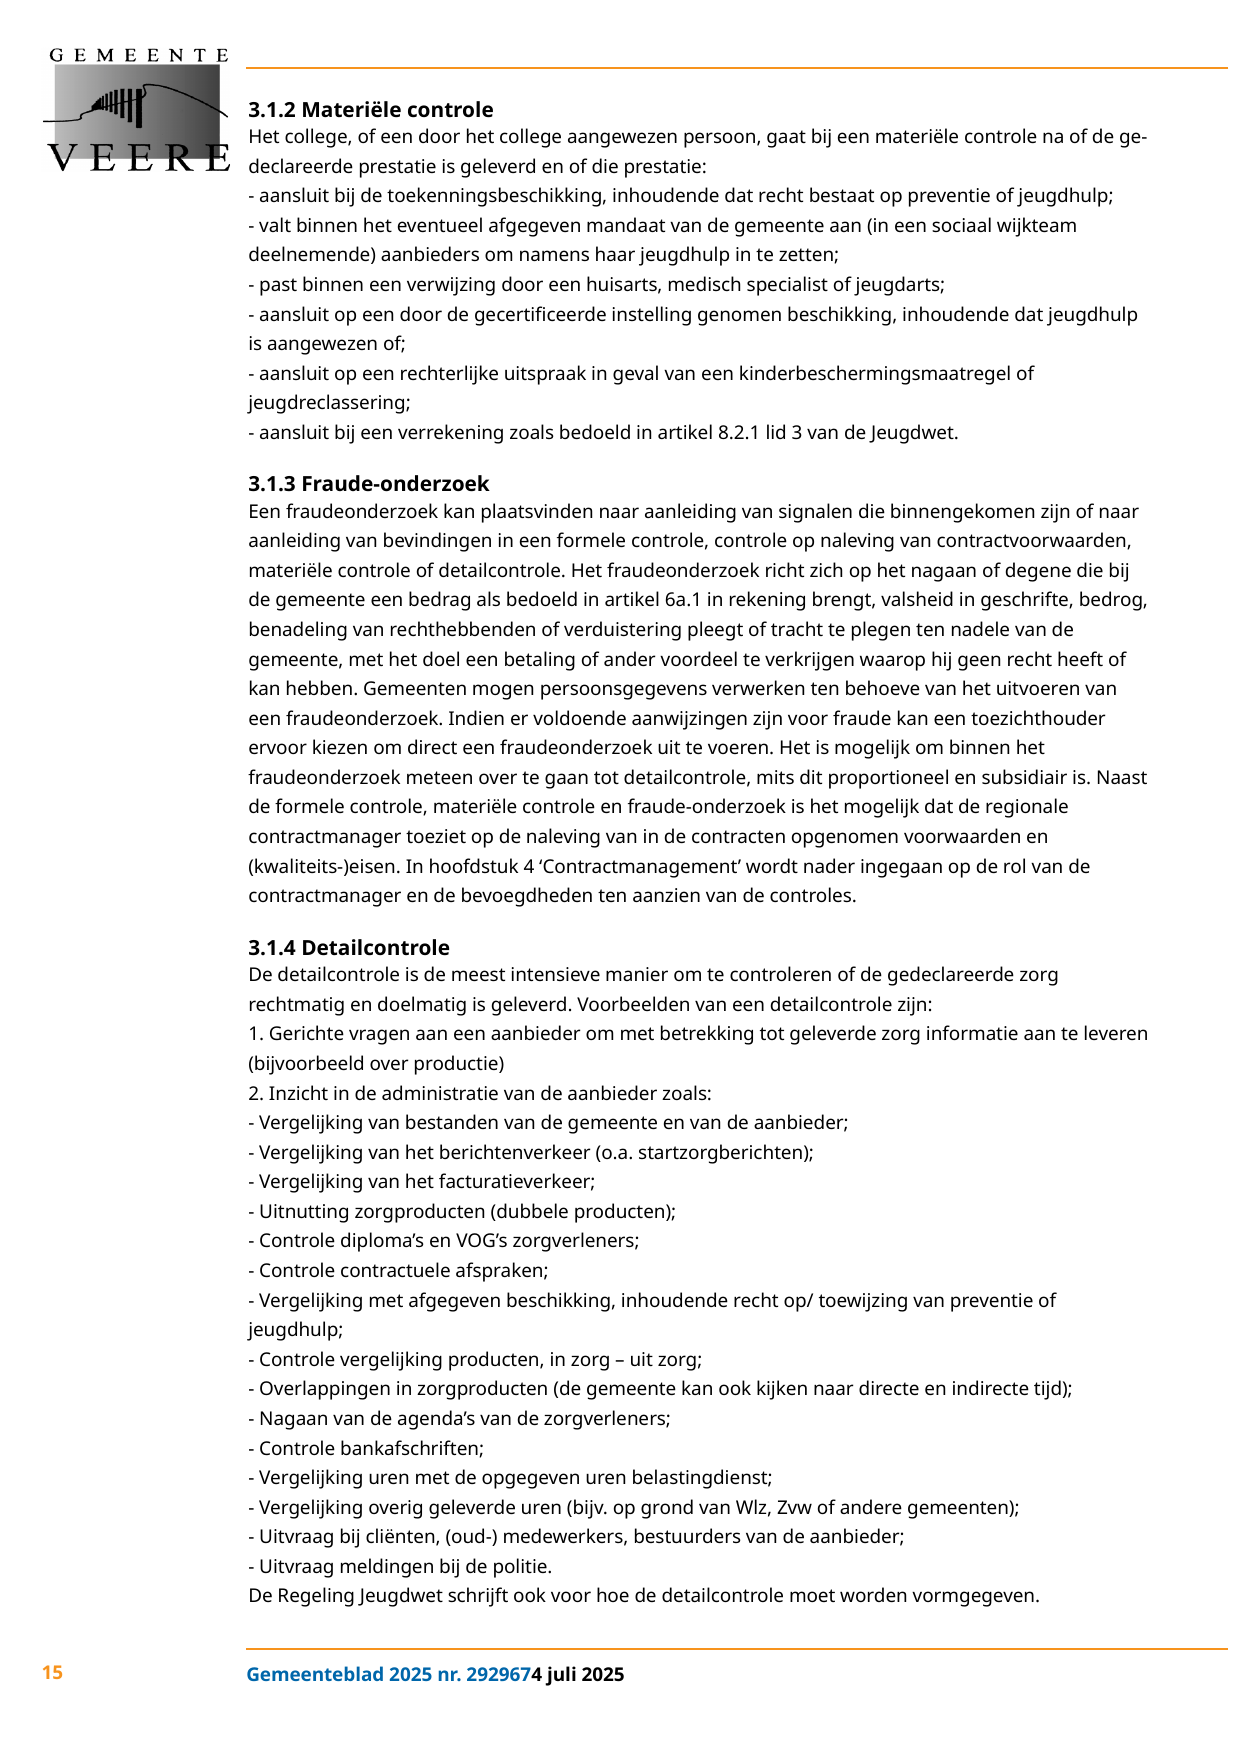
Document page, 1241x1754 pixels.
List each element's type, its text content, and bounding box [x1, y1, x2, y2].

text - past binnen een verwijzing door een huisarts, medisch specialist of jeugdarts; [248, 271, 1152, 297]
text - Controle bankafschriften; [248, 1435, 1152, 1460]
text - Overlappingen in zorgproducten (de gemeente kan ook kijken naar directe en indirecte tijd); [248, 1376, 1152, 1401]
text - aansluit bij een verrekening zoals bedoeld in artikel 8.2.1 lid 3 van de Jeugdwet. [248, 419, 1152, 445]
text - Uitvraag bij cliënten, (oud-) medewerkers, bestuurders van de aanbieder; [248, 1523, 1152, 1549]
text - Vergelijking met afgegeven beschikking, inhoudende recht op/ toewijzing van preventie of jeugdhulp; [248, 1287, 1152, 1342]
text 2. Inzicht in de administratie van de aanbieder zoals: [248, 1080, 1152, 1105]
text - Vergelijking van het berichtenverkeer (o.a. startzorgberichten); [248, 1139, 1152, 1164]
text - aansluit bij de toekenningsbeschikking, inhoudende dat recht bestaat op preventie of jeugdhulp; [248, 182, 1152, 208]
text - Vergelijking van het facturatieverkeer; [248, 1168, 1152, 1194]
text - Controle vergelijking producten, in zorg – uit zorg; [248, 1346, 1152, 1372]
text - Uitnutting zorgproducten (dubbele producten); [248, 1198, 1152, 1224]
text Het college, of een door het college aangewezen persoon, gaat bij een materiële controle na of de ge- declareerde prestatie is geleverd en of die prestatie: [248, 123, 1152, 178]
text - Controle contractuele afspraken; [248, 1257, 1152, 1283]
text - Vergelijking overig geleverde uren (bijv. op grond van Wlz, Zvw of andere gemeenten); [248, 1494, 1152, 1519]
text - aansluit op een door de gecertificeerde instelling genomen beschikking, inhoudende dat jeugdhulp is aangewezen of; [248, 301, 1152, 356]
text 3.1.3 Fraude-onderzoek [248, 469, 1152, 498]
text - Vergelijking uren met de opgegeven uren belastingdienst; [248, 1464, 1152, 1490]
text De detailcontrole is de meest intensieve manier om te controleren of de gedeclareerde zorg rechtmatig en doelmatig is geleverd. Voorbeelden van een detailcontrole zijn: [248, 961, 1152, 1017]
text - Vergelijking van bestanden van de gemeente en van de aanbieder; [248, 1109, 1152, 1135]
text - Controle diploma’s en VOG’s zorgverleners; [248, 1228, 1152, 1253]
text - valt binnen het eventueel afgegeven mandaat van de gemeente aan (in een sociaal wijkteam deelnemende) aanbieders om namens haar jeugdhulp in te zetten; [248, 212, 1152, 267]
picture [41, 47, 231, 172]
text - aansluit op een rechterlijke uitspraak in geval van een kinderbeschermingsmaatregel of jeugdreclassering; [248, 360, 1152, 415]
text Een fraudeonderzoek kan plaatsvinden naar aanleiding van signalen die binnengekomen zijn of naar aanleiding van bevindingen in een formele controle, controle op naleving van contractvoorwaarden, materiële controle of detailcontrole. Het fraudeonderzoek richt zich op het nagaan of degene die bij de gemeente een bedrag als bedoeld in artikel 6a.1 in rekening brengt, valsheid in geschrifte, bedrog, benadeling van rechthebbenden of verduistering pleegt of tracht te plegen ten nadele van de gemeente, met het doel een betaling of ander voordeel te verkrijgen waarop hij geen recht heeft of kan hebben. Gemeenten mogen persoonsgegevens verwerken ten behoeve van het uitvoeren van een fraudeonderzoek. Indien er voldoende aanwijzingen zijn voor fraude kan een toezichthouder ervoor kiezen om direct een fraudeonderzoek uit te voeren. Het is mogelijk om binnen het fraudeonderzoek meteen over te gaan tot detailcontrole, mits dit proportioneel en subsidiair is. Naast de formele controle, materiële controle en fraude-onderzoek is het mogelijk dat de regionale contractmanager toeziet op de naleving van in de contracten opgenomen voorwaarden en (kwaliteits-)eisen. In hoofdstuk 4 ‘Contractmanagement’ wordt nader ingegaan op de rol van de contractmanager en de bevoegdheden ten aanzien van de controles. [248, 498, 1152, 908]
text - Uitvraag meldingen bij de politie. [248, 1553, 1152, 1579]
text 3.1.4 Detailcontrole [248, 933, 1152, 961]
text 1. Gerichte vragen aan een aanbieder om met betrekking tot geleverde zorg informatie aan te leveren (bijvoorbeeld over productie) [248, 1021, 1152, 1076]
text - Nagaan van de agenda’s van de zorgverleners; [248, 1405, 1152, 1431]
text 3.1.2 Materiële controle [248, 95, 1152, 123]
text De Regeling Jeugdwet schrijft ook voor hoe de detailcontrole moet worden vormgegeven. [248, 1583, 1152, 1608]
